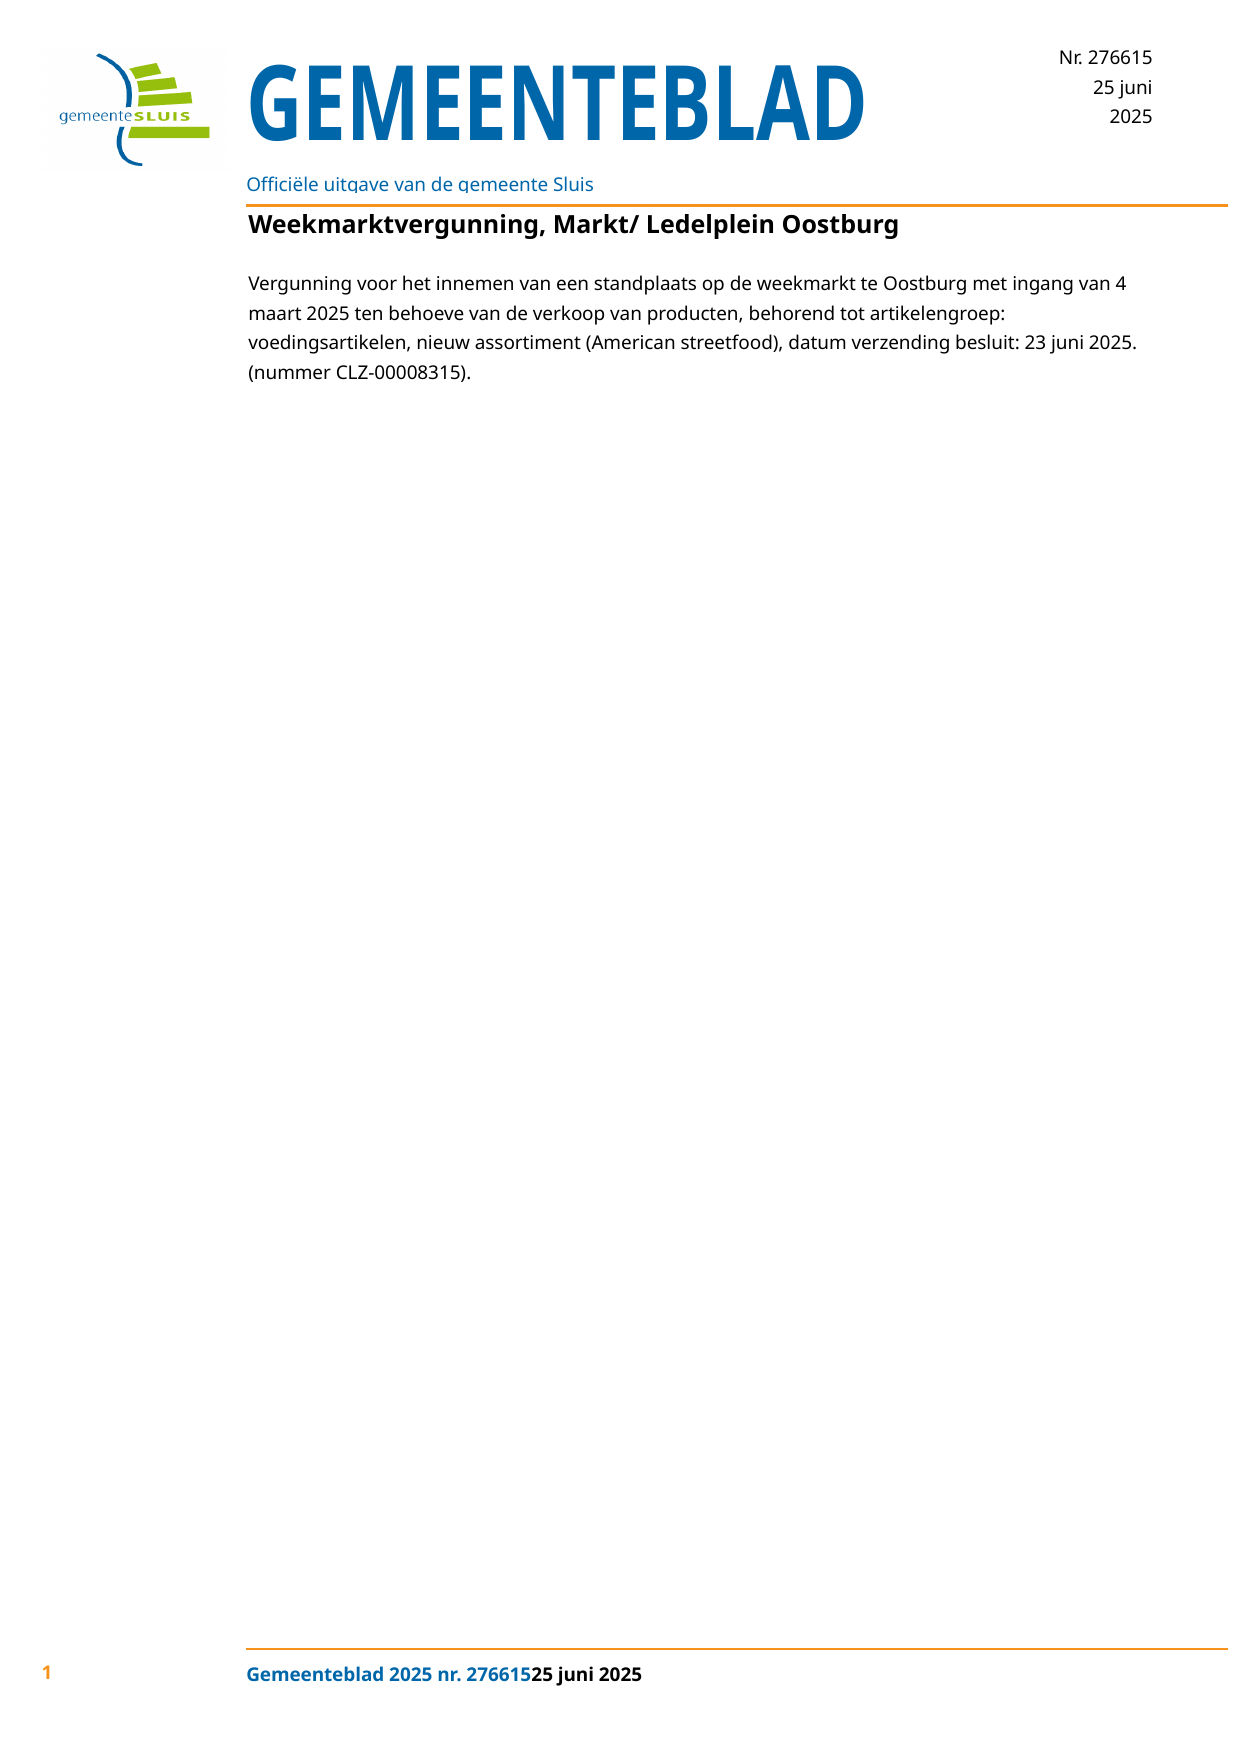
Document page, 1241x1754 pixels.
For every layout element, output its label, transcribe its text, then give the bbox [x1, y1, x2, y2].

text Vergunning voor het innemen van een standplaats op de weekmarkt te Oostburg met ingang van 4 maart 2025 ten behoeve van de verkoop van producten, behorend tot artikelengroep: voedingsartikelen, nieuw assortiment (American streetfood), datum verzending besluit: 23 juni 2025. (nummer CLZ-00008315). [248, 270, 1152, 385]
picture [41, 47, 231, 172]
text Weekmarktvergunning, Markt/ Ledelplein Oostburg [248, 207, 1152, 241]
